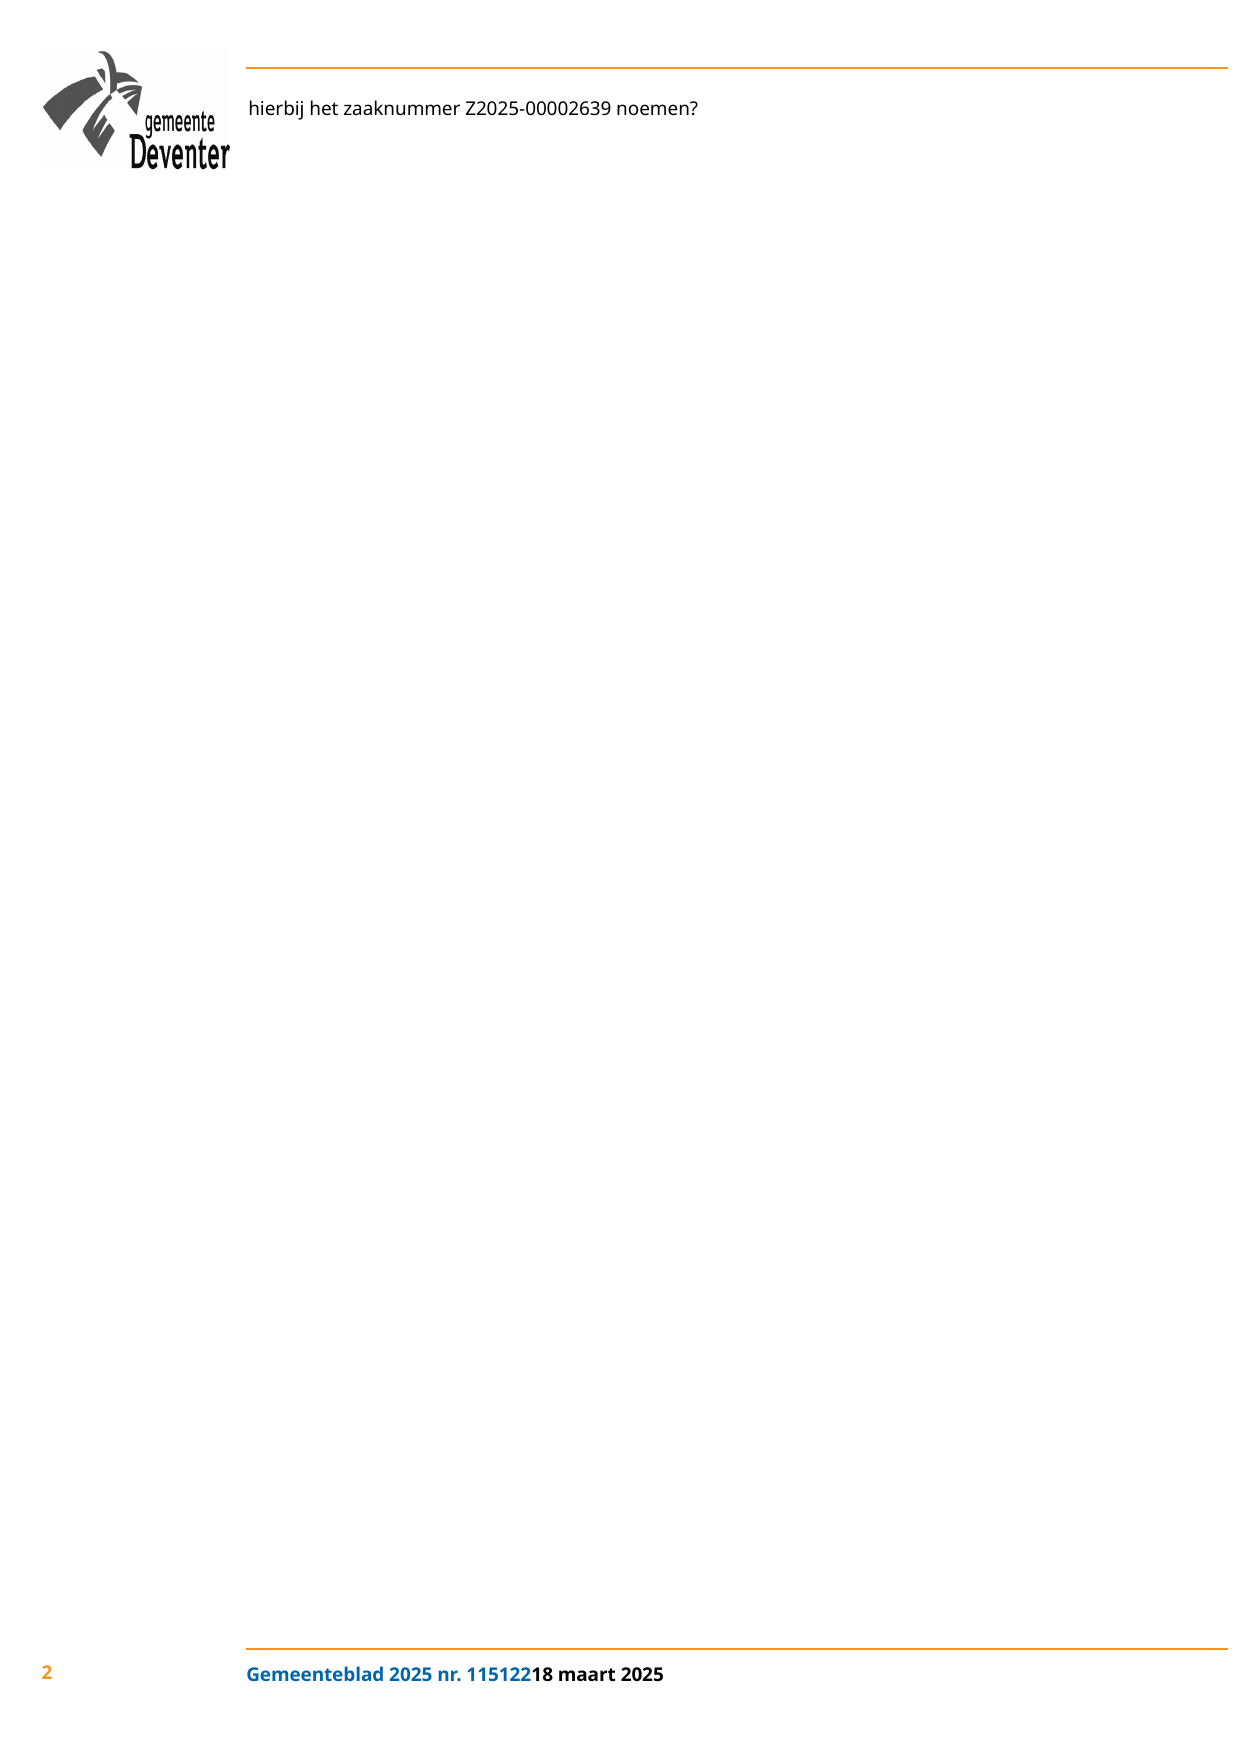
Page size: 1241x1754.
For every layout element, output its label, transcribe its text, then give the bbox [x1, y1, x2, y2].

picture [41, 47, 231, 172]
text hierbij het zaaknummer Z2025-00002639 noemen? [248, 95, 1152, 121]
